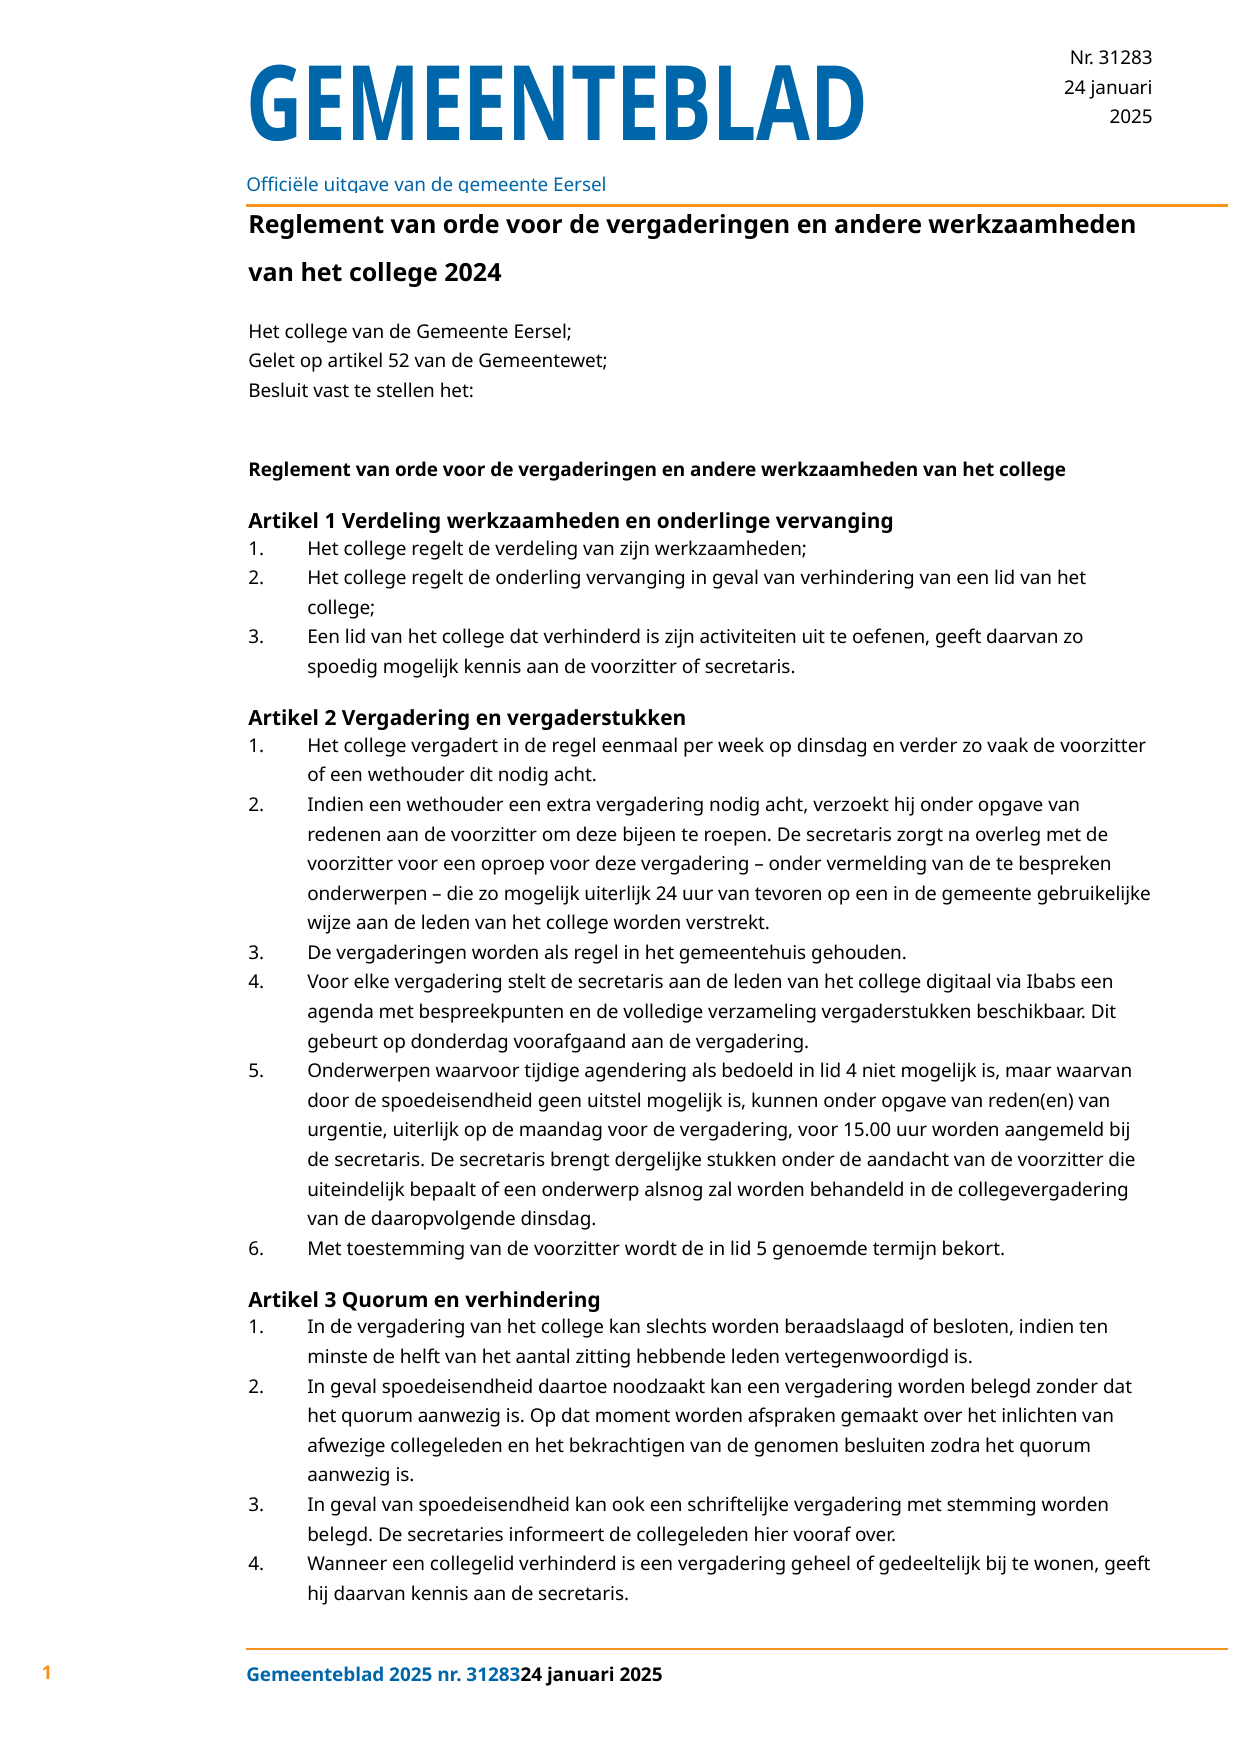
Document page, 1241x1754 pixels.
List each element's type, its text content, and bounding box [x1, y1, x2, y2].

list Wanneer een collegelid verhinderd is een vergadering geheel of gedeeltelijk bij te wonen, geeft hij daarvan kennis aan de secretaris. [248, 1550, 1152, 1606]
text Gelet op artikel 52 van de Gemeentewet; [248, 347, 1152, 373]
text Reglement van orde voor de vergaderingen en andere werkzaamheden van het college 2024 [248, 207, 1152, 288]
list In de vergadering van het college kan slechts worden beraadslaagd of besloten, indien ten minste de helft van het aantal zitting hebbende leden vertegenwoordigd is. [248, 1314, 1152, 1369]
picture [41, 47, 231, 172]
text Artikel 1 Verdeling werkzaamheden en onderlinge vervanging [248, 506, 1152, 535]
list Een lid van het college dat verhinderd is zijn activiteiten uit te oefenen, geeft daarvan zo spoedig mogelijk kennis aan de voorzitter of secretaris. [248, 623, 1152, 679]
text Het college van de Gemeente Eersel; [248, 318, 1152, 344]
list In geval van spoedeisendheid kan ook een schriftelijke vergadering met stemming worden belegd. De secretaries informeert de collegeleden hier vooraf over. [248, 1491, 1152, 1547]
list De vergaderingen worden als regel in het gemeentehuis gehouden. [248, 939, 1152, 965]
text Besluit vast te stellen het: [248, 377, 1152, 403]
list Het college vergadert in de regel eenmaal per week op dinsdag en verder zo vaak de voorzitter of een wethouder dit nodig acht. [248, 732, 1152, 787]
list Indien een wethouder een extra vergadering nodig acht, verzoekt hij onder opgave van redenen aan de voorzitter om deze bijeen te roepen. De secretaris zorgt na overleg met de voorzitter voor een oproep voor deze vergadering – onder vermelding van de te bespreken onderwerpen – die zo mogelijk uiterlijk 24 uur van tevoren op een in de gemeente gebruikelijke wijze aan de leden van het college worden verstrekt. [248, 791, 1152, 935]
list Voor elke vergadering stelt de secretaris aan de leden van het college digitaal via Ibabs een agenda met bespreekpunten en de volledige verzameling vergaderstukken beschikbaar. Dit gebeurt op donderdag voorafgaand aan de vergadering. [248, 969, 1152, 1053]
text Artikel 2 Vergadering en vergaderstukken [248, 703, 1152, 732]
list Het college regelt de verdeling van zijn werkzaamheden; [248, 535, 1152, 561]
list Met toestemming van de voorzitter wordt de in lid 5 genoemde termijn bekort. [248, 1235, 1152, 1261]
text Reglement van orde voor de vergaderingen en andere werkzaamheden van het college [248, 456, 1152, 482]
list Het college regelt de onderling vervanging in geval van verhindering van een lid van het college; [248, 564, 1152, 620]
text Artikel 3 Quorum en verhindering [248, 1285, 1152, 1314]
list In geval spoedeisendheid daartoe noodzaakt kan een vergadering worden belegd zonder dat het quorum aanwezig is. Op dat moment worden afspraken gemaakt over het inlichten van afwezige collegeleden en het bekrachtigen van de genomen besluiten zodra het quorum aanwezig is. [248, 1373, 1152, 1487]
list Onderwerpen waarvoor tijdige agendering als bedoeld in lid 4 niet mogelijk is, maar waarvan door de spoedeisendheid geen uitstel mogelijk is, kunnen onder opgave van reden(en) van urgentie, uiterlijk op de maandag voor de vergadering, voor 15.00 uur worden aangemeld bij de secretaris. De secretaris brengt dergelijke stukken onder de aandacht van de voorzitter die uiteindelijk bepaalt of een onderwerp alsnog zal worden behandeld in de collegevergadering van de daaropvolgende dinsdag. [248, 1057, 1152, 1231]
